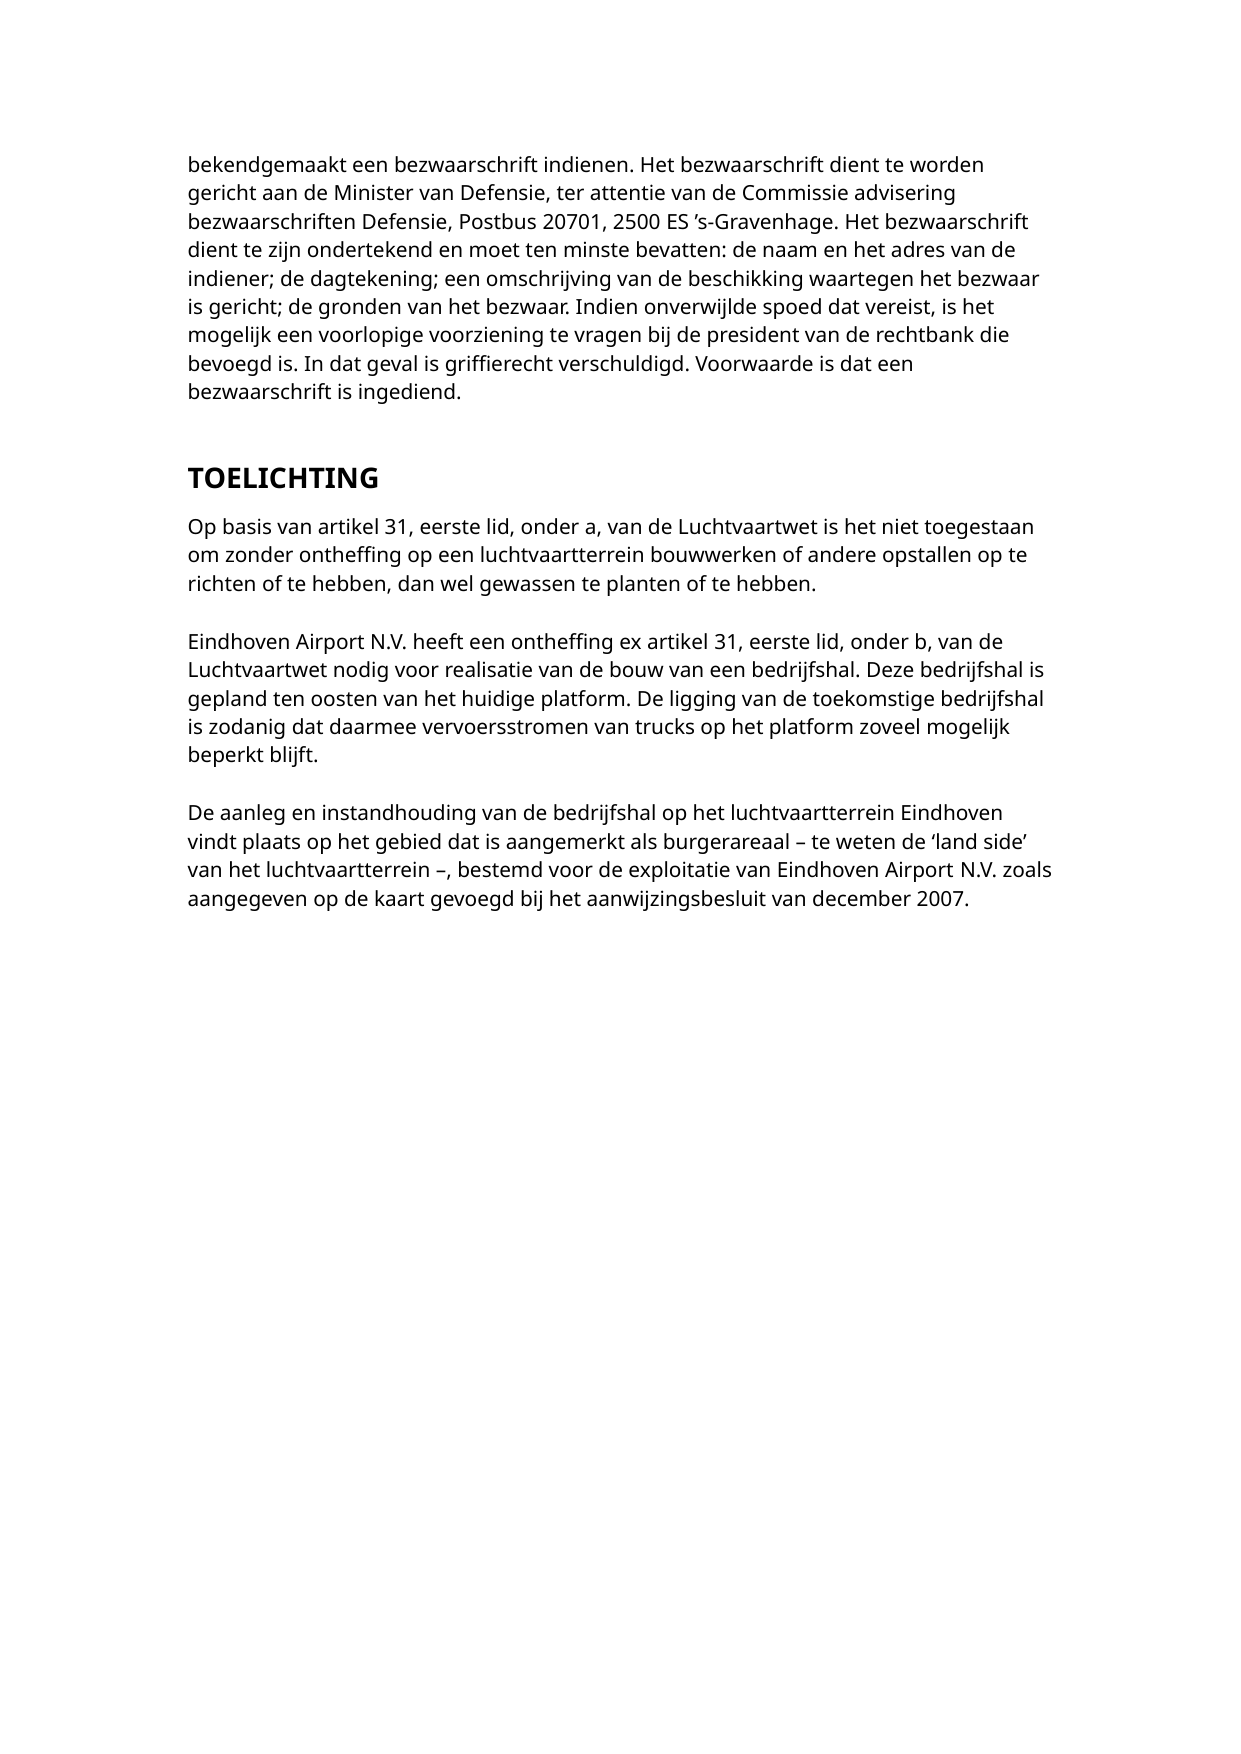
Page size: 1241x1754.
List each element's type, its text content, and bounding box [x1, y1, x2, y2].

text Eindhoven Airport N.V. heeft een ontheffing ex artikel 31, eerste lid, onder b, van de Luchtvaartwet nodig voor realisatie van de bouw van een bedrijfshal. Deze bedrijfshal is gepland ten oosten van het huidige platform. De ligging van de toekomstige bedrijfshal is zodanig dat daarmee vervoersstromen van trucks op het platform zoveel mogelijk beperkt blijft. [187, 627, 1053, 769]
text bekendgemaakt een bezwaarschrift indienen. Het bezwaarschrift dient te worden gericht aan de Minister van Defensie, ter attentie van de Commissie advisering bezwaarschriften Defensie, Postbus 20701, 2500 ES ’s-Gravenhage. Het bezwaarschrift dient te zijn ondertekend en moet ten minste bevatten: de naam en het adres van de indiener; de dagtekening; een omschrijving van de beschikking waartegen het bezwaar is gericht; de gronden van het bezwaar. Indien onverwijlde spoed dat vereist, is het mogelijk een voorlopige voorziening te vragen bij de president van de rechtbank die bevoegd is. In dat geval is griffierecht verschuldigd. Voorwaarde is dat een bezwaarschrift is ingediend. [187, 150, 1053, 406]
text De aanleg en instandhouding van de bedrijfshal op het luchtvaartterrein Eindhoven vindt plaats op het gebied dat is aangemerkt als burgerareaal – te weten de ‘land side’ van het luchtvaartterrein –, bestemd voor de exploitatie van Eindhoven Airport N.V. zoals aangegeven op de kaart gevoegd bij het aanwijzingsbesluit van december 2007. [187, 798, 1053, 912]
text Op basis van artikel 31, eerste lid, onder a, van de Luchtvaartwet is het niet toegestaan om zonder ontheffing op een luchtvaartterrein bouwwerken of andere opstallen op te richten of te hebben, dan wel gewassen te planten of te hebben. [187, 512, 1053, 597]
subtitle TOELICHTING [187, 458, 1053, 497]
